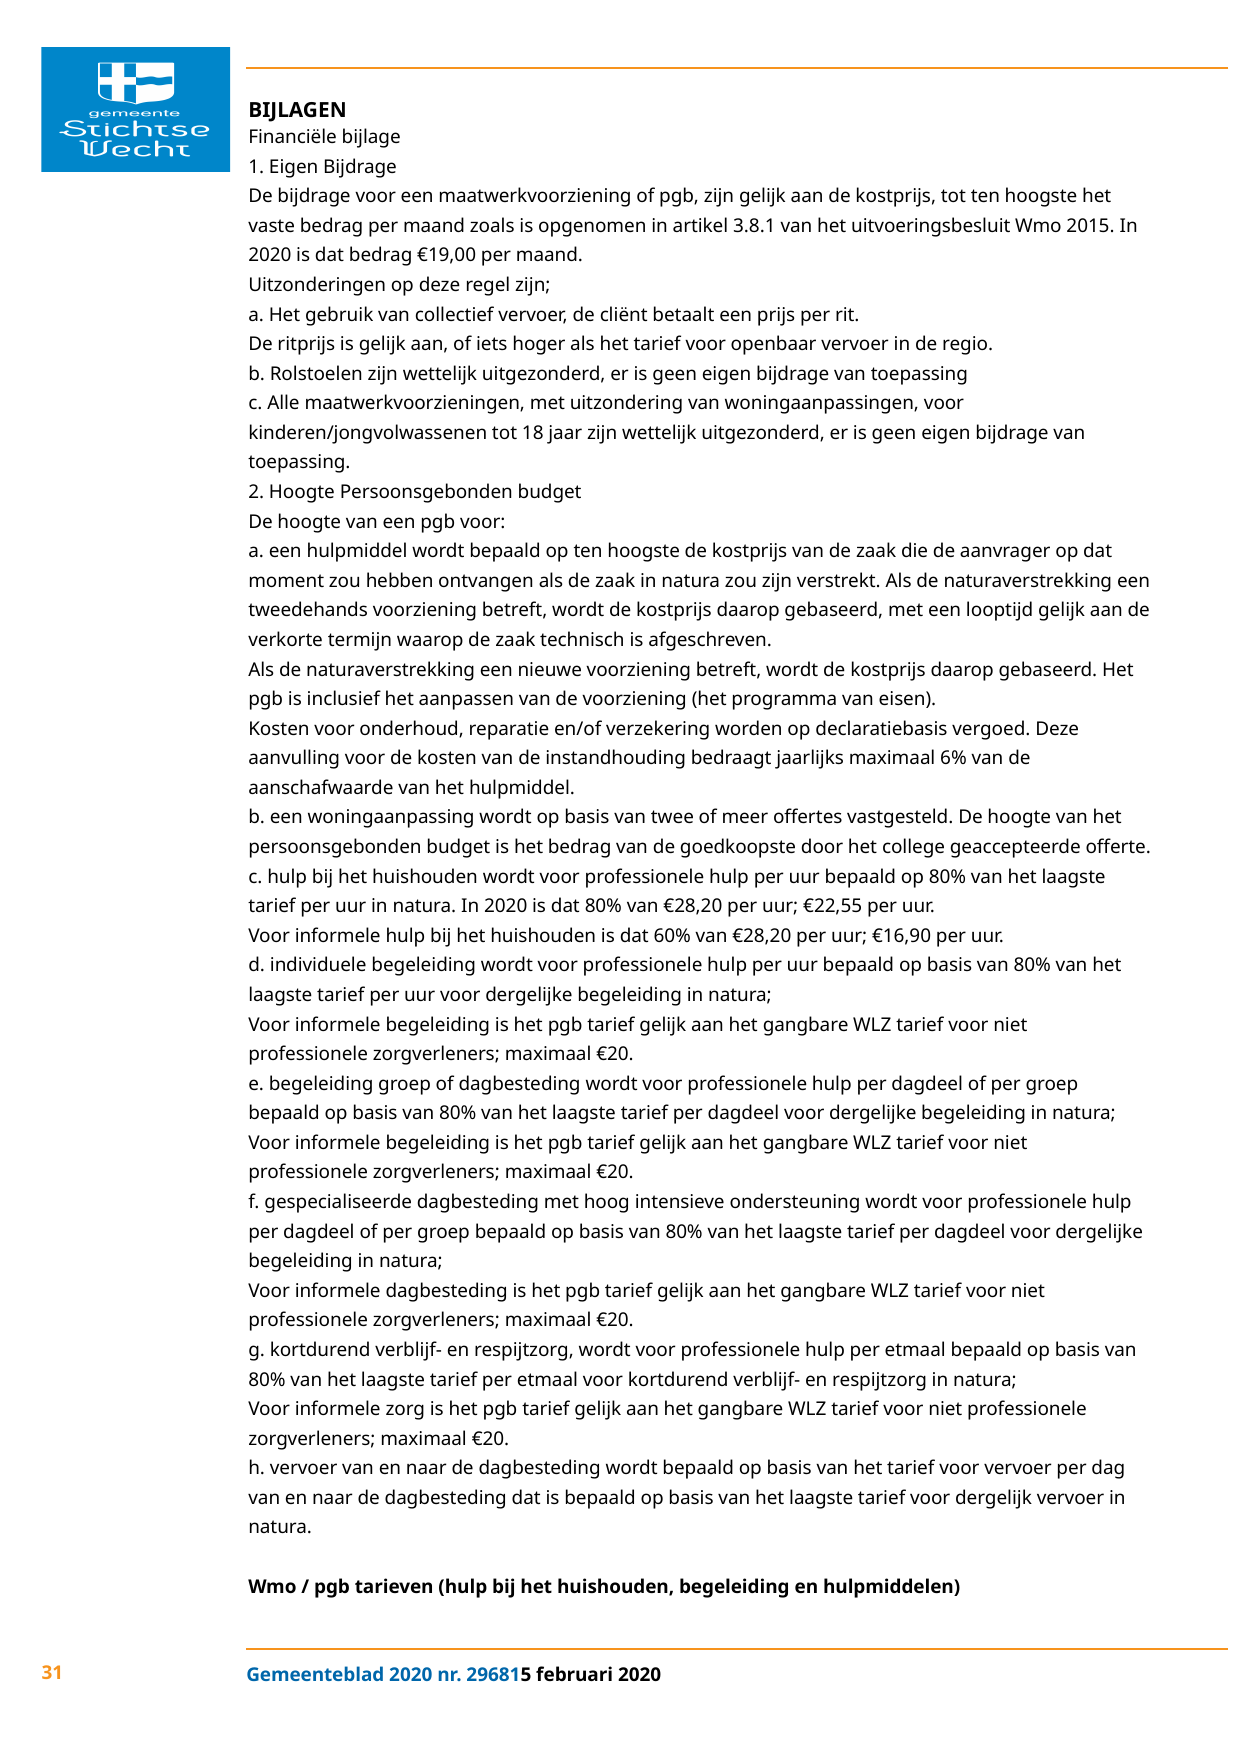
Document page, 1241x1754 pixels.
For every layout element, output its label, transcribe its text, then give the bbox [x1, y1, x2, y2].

text De ritprijs is gelijk aan, of iets hoger als het tarief voor openbaar vervoer in de regio. [248, 330, 1152, 356]
text Voor informele zorg is het pgb tarief gelijk aan het gangbare WLZ tarief voor niet professionele zorgverleners; maximaal €20. [248, 1395, 1152, 1451]
text Uitzonderingen op deze regel zijn; [248, 271, 1152, 297]
text f. gespecialiseerde dagbesteding met hoog intensieve ondersteuning wordt voor professionele hulp per dagdeel of per groep bepaald op basis van 80% van het laagste tarief per dagdeel voor dergelijke begeleiding in natura; [248, 1188, 1152, 1273]
text 2. Hoogte Persoonsgebonden budget [248, 478, 1152, 504]
text a. een hulpmiddel wordt bepaald op ten hoogste de kostprijs van de zaak die de aanvrager op dat moment zou hebben ontvangen als de zaak in natura zou zijn verstrekt. Als de naturaverstrekking een tweedehands voorziening betreft, wordt de kostprijs daarop gebaseerd, met een looptijd gelijk aan de verkorte termijn waarop de zaak technisch is afgeschreven. [248, 537, 1152, 652]
picture [137, 63, 174, 103]
text 1. Eigen Bijdrage [248, 153, 1152, 179]
text d. individuele begeleiding wordt voor professionele hulp per uur bepaald op basis van 80% van het laagste tarief per uur voor dergelijke begeleiding in natura; [248, 952, 1152, 1007]
text a. Het gebruik van collectief vervoer, de cliënt betaalt een prijs per rit. [248, 301, 1152, 327]
text b. Rolstoelen zijn wettelijk uitgezonderd, er is geen eigen bijdrage van toepassing [248, 360, 1152, 386]
text c. hulp bij het huishouden wordt voor professionele hulp per uur bepaald op 80% van het laagste tarief per uur in natura. In 2020 is dat 80% van €28,20 per uur; €22,55 per uur. [248, 863, 1152, 918]
text Voor informele dagbesteding is het pgb tarief gelijk aan het gangbare WLZ tarief voor niet professionele zorgverleners; maximaal €20. [248, 1277, 1152, 1332]
text c. Alle maatwerkvoorzieningen, met uitzondering van woningaanpassingen, voor kinderen/jongvolwassenen tot 18 jaar zijn wettelijk uitgezonderd, er is geen eigen bijdrage van toepassing. [248, 389, 1152, 474]
text b. een woningaanpassing wordt op basis van twee of meer offertes vastgesteld. De hoogte van het persoonsgebonden budget is het bedrag van de goedkoopste door het college geaccepteerde offerte. [248, 804, 1152, 859]
text De hoogte van een pgb voor: [248, 508, 1152, 534]
text e. begeleiding groep of dagbesteding wordt voor professionele hulp per dagdeel of per groep bepaald op basis van 80% van het laagste tarief per dagdeel voor dergelijke begeleiding in natura; [248, 1070, 1152, 1125]
text h. vervoer van en naar de dagbesteding wordt bepaald op basis van het tarief voor vervoer per dag van en naar de dagbesteding dat is bepaald op basis van het laagste tarief voor dergelijk vervoer in natura. [248, 1454, 1152, 1539]
text De bijdrage voor een maatwerkvoorziening of pgb, zijn gelijk aan de kostprijs, tot ten hoogste het vaste bedrag per maand zoals is opgenomen in artikel 3.8.1 van het uitvoeringsbesluit Wmo 2015. In 2020 is dat bedrag €19,00 per maand. [248, 182, 1152, 267]
text Kosten voor onderhoud, reparatie en/of verzekering worden op declaratiebasis vergoed. Deze aanvulling voor de kosten van de instandhouding bedraagt jaarlijks maximaal 6% van de aanschafwaarde van het hulpmiddel. [248, 715, 1152, 800]
text Voor informele begeleiding is het pgb tarief gelijk aan het gangbare WLZ tarief voor niet professionele zorgverleners; maximaal €20. [248, 1011, 1152, 1066]
picture [99, 63, 135, 101]
text Als de naturaverstrekking een nieuwe voorziening betreft, wordt de kostprijs daarop gebaseerd. Het pgb is inclusief het aanpassen van de voorziening (het programma van eisen). [248, 656, 1152, 711]
text Financiële bijlage [248, 123, 1152, 149]
text Voor informele begeleiding is het pgb tarief gelijk aan het gangbare WLZ tarief voor niet professionele zorgverleners; maximaal €20. [248, 1129, 1152, 1184]
text g. kortdurend verblijf- en respijtzorg, wordt voor professionele hulp per etmaal bepaald op basis van 80% van het laagste tarief per etmaal voor kortdurend verblijf- en respijtzorg in natura; [248, 1336, 1152, 1392]
text BIJLAGEN [248, 95, 1152, 123]
text Voor informele hulp bij het huishouden is dat 60% van €28,20 per uur; €16,90 per uur. [248, 922, 1152, 948]
text Wmo / pgb tarieven (hulp bij het huishouden, begeleiding en hulpmiddelen) [248, 1573, 1152, 1599]
